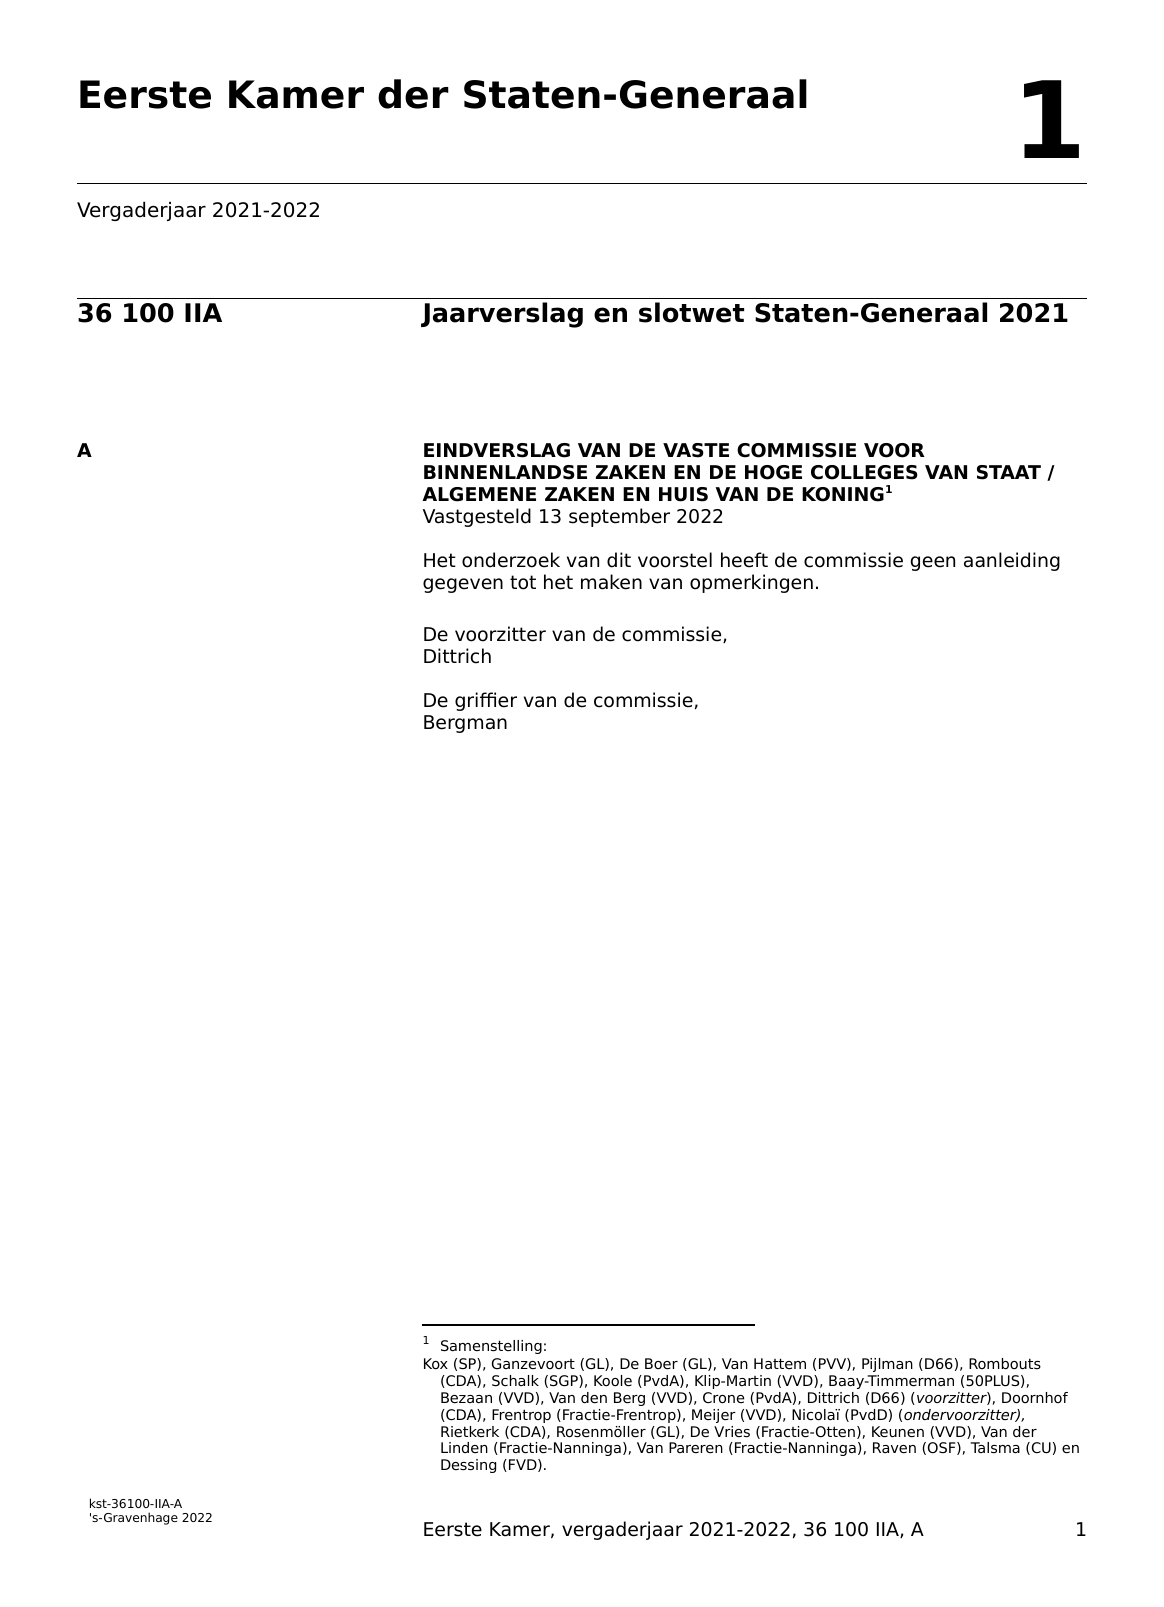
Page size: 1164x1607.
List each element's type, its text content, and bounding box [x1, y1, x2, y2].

text Samenstelling: [422, 1334, 1087, 1356]
table_header Eerste Kamer der Staten-Generaal [77, 59, 886, 183]
subtitle A EINDVERSLAG VAN DE VASTE COMMISSIE VOOR BINNENLANDSE ZAKEN EN DE HOGE COLLEGES VAN STAAT / ALGEMENE ZAKEN EN HUIS VAN DE KONING [77, 440, 1087, 506]
text Vastgesteld 13 september 2022 [422, 506, 1087, 528]
subtitle 36 100 IIA Jaarverslag en slotwet Staten-Generaal 2021 [77, 299, 1087, 329]
text Het onderzoek van dit voorstel heeft de commissie geen aanleiding gegeven tot het maken van opmerkingen. [422, 550, 1087, 594]
text kst-36100-IIA-A [88, 1497, 323, 1511]
text 's-Gravenhage 2022 [88, 1511, 323, 1525]
table_header 1 [886, 59, 1087, 183]
text De griffier van de commissie, Bergman [422, 690, 1087, 734]
table_cell Vergaderjaar 2021-2022 [77, 184, 1087, 298]
text De voorzitter van de commissie, Dittrich [422, 624, 1087, 668]
text Kox (SP), Ganzevoort (GL), De Boer (GL), Van Hattem (PVV), Pijlman (D66), Rombouts (CDA), Schalk (SGP), Koole (PvdA), Klip-Martin (VVD), Baay-Timmerman (50PLUS), Bezaan (VVD), Van den Berg (VVD), Crone (PvdA), Dittrich (D66) (voorzitter), Doornhof (CDA), Frentrop (Fractie-Frentrop), Meijer (VVD), Nicolaï (PvdD) (ondervoorzitter), Rietkerk (CDA), Rosenmöller (GL), De Vries (Fractie-Otten), Keunen (VVD), Van der Linden (Fractie-Nanninga), Van Pareren (Fractie-Nanninga), Raven (OSF), Talsma (CU) en Dessing (FVD). [422, 1356, 1087, 1474]
